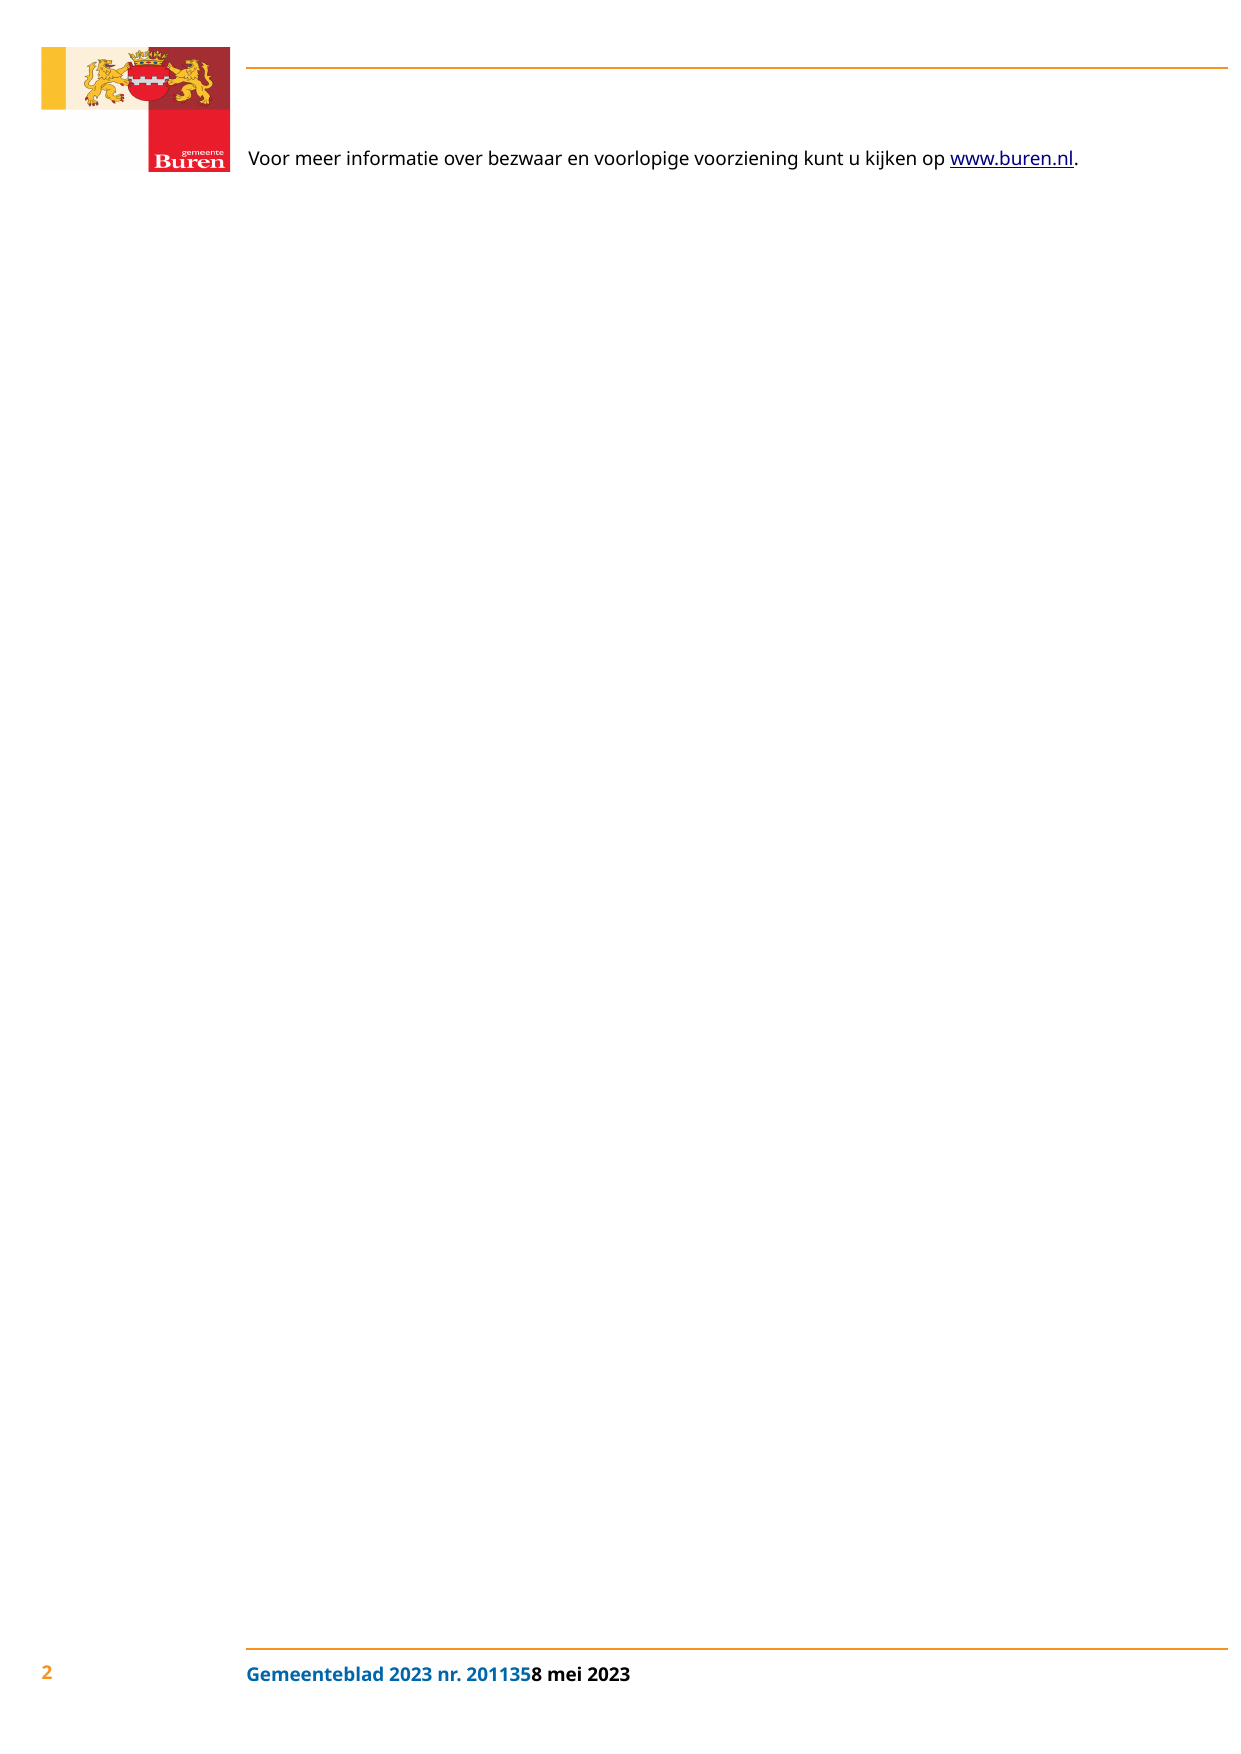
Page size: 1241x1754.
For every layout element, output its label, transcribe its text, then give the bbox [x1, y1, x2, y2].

picture [41, 47, 231, 172]
text Voor meer informatie over bezwaar en voorlopige voorziening kunt u kijken op www.buren.nl. [248, 145, 1152, 171]
